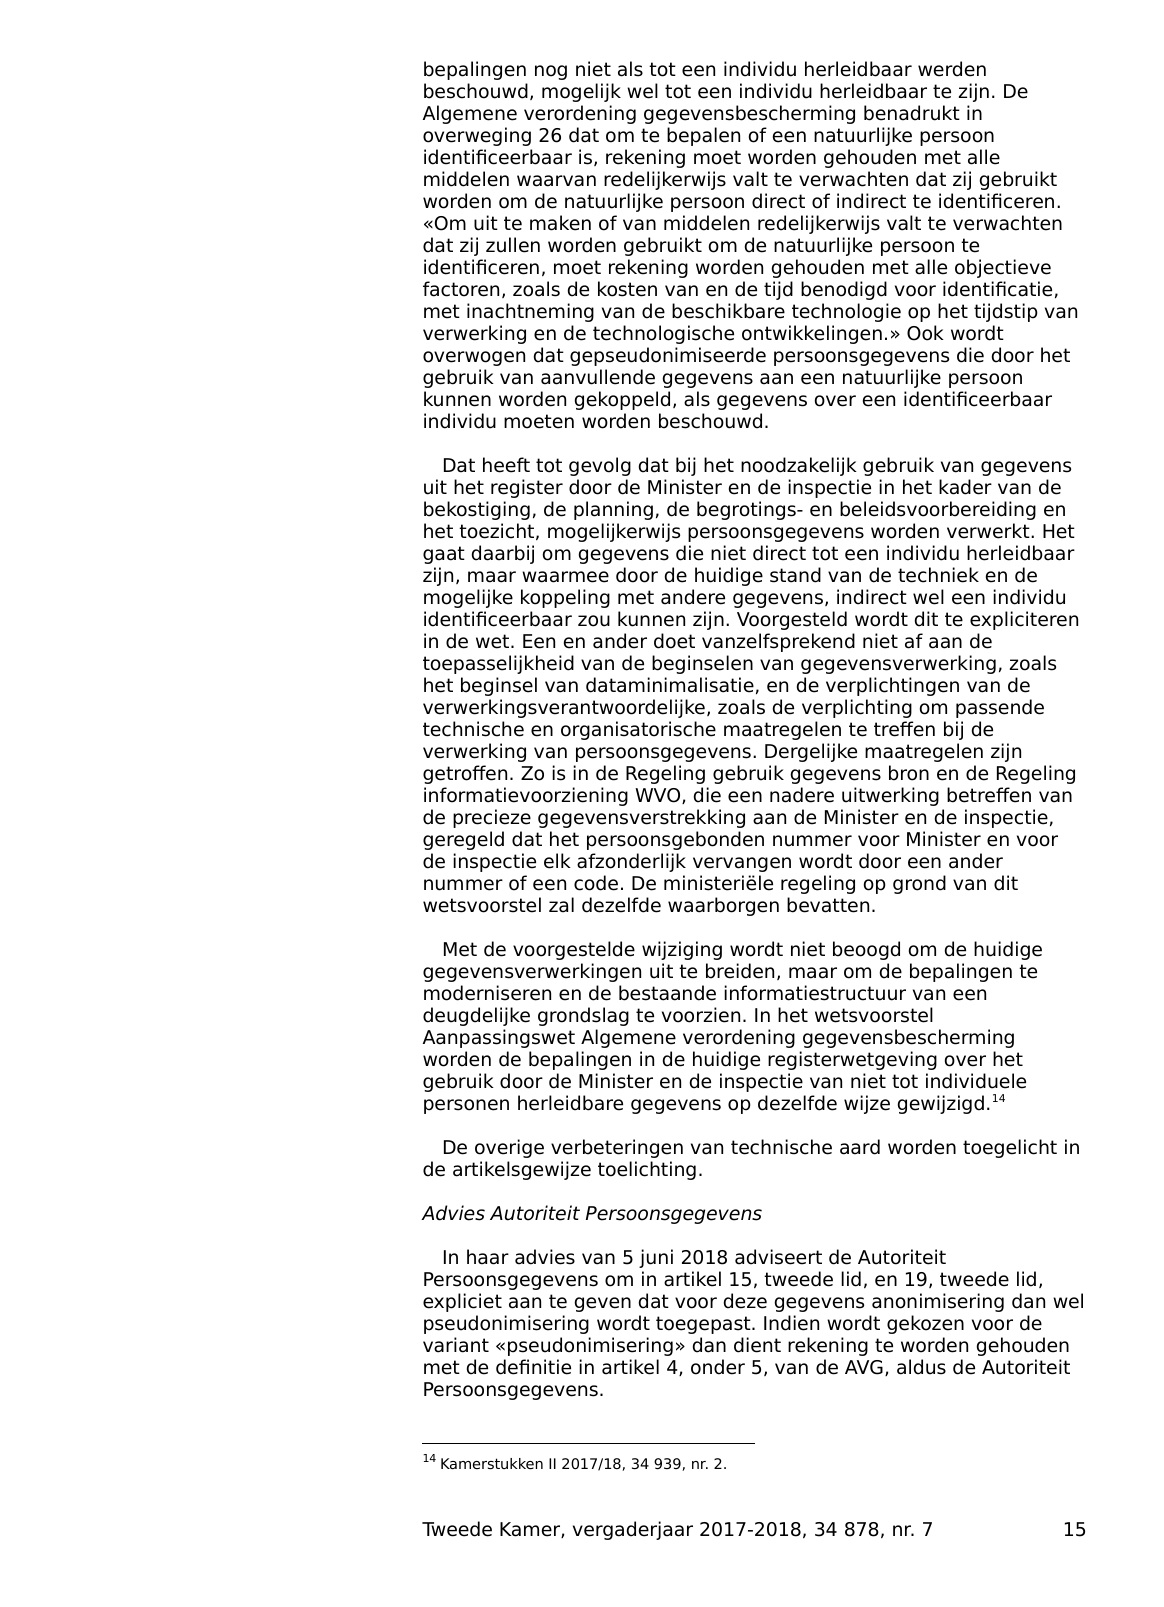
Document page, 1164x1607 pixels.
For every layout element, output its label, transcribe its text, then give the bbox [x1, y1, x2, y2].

text Met de voorgestelde wijziging wordt niet beoogd om de huidige gegevensverwerkingen uit te breiden, maar om de bepalingen te moderniseren en de bestaande informatiestructuur van een deugdelijke grondslag te voorzien. In het wetsvoorstel Aanpassingswet Algemene verordening gegevensbescherming worden de bepalingen in de huidige registerwetgeving over het gebruik door de Minister en de inspectie van niet tot individuele personen herleidbare gegevens op dezelfde wijze gewijzigd. [422, 939, 1087, 1114]
text Kamerstukken II 2017/18, 34 939, nr. 2. [422, 1452, 1087, 1474]
text bepalingen nog niet als tot een individu herleidbaar werden beschouwd, mogelijk wel tot een individu herleidbaar te zijn. De Algemene verordening gegevensbescherming benadrukt in overweging 26 dat om te bepalen of een natuurlijke persoon identificeerbaar is, rekening moet worden gehouden met alle middelen waarvan redelijkerwijs valt te verwachten dat zij gebruikt worden om de natuurlijke persoon direct of indirect te identificeren. «Om uit te maken of van middelen redelijkerwijs valt te verwachten dat zij zullen worden gebruikt om de natuurlijke persoon te identificeren, moet rekening worden gehouden met alle objectieve factoren, zoals de kosten van en de tijd benodigd voor identificatie, met inachtneming van de beschikbare technologie op het tijdstip van verwerking en de technologische ontwikkelingen.» Ook wordt overwogen dat gepseudonimiseerde persoonsgegevens die door het gebruik van aanvullende gegevens aan een natuurlijke persoon kunnen worden gekoppeld, als gegevens over een identificeerbaar individu moeten worden beschouwd. [422, 59, 1087, 433]
text Dat heeft tot gevolg dat bij het noodzakelijk gebruik van gegevens uit het register door de Minister en de inspectie in het kader van de bekostiging, de planning, de begrotings- en beleidsvoorbereiding en het toezicht, mogelijkerwijs persoonsgegevens worden verwerkt. Het gaat daarbij om gegevens die niet direct tot een individu herleidbaar zijn, maar waarmee door de huidige stand van de techniek en de mogelijke koppeling met andere gegevens, indirect wel een individu identificeerbaar zou kunnen zijn. Voorgesteld wordt dit te expliciteren in de wet. Een en ander doet vanzelfsprekend niet af aan de toepasselijkheid van de beginselen van gegevensverwerking, zoals het beginsel van dataminimalisatie, en de verplichtingen van de verwerkingsverantwoordelijke, zoals de verplichting om passende technische en organisatorische maatregelen te treffen bij de verwerking van persoonsgegevens. Dergelijke maatregelen zijn getroffen. Zo is in de Regeling gebruik gegevens bron en de Regeling informatievoorziening WVO, die een nadere uitwerking betreffen van de precieze gegevensverstrekking aan de Minister en de inspectie, geregeld dat het persoonsgebonden nummer voor Minister en voor de inspectie elk afzonderlijk vervangen wordt door een ander nummer of een code. De ministeriële regeling op grond van dit wetsvoorstel zal dezelfde waarborgen bevatten. [422, 455, 1087, 916]
text In haar advies van 5 juni 2018 adviseert de Autoriteit Persoonsgegevens om in artikel 15, tweede lid, en 19, tweede lid, expliciet aan te geven dat voor deze gegevens anonimisering dan wel pseudonimisering wordt toegepast. Indien wordt gekozen voor de variant «pseudonimisering» dan dient rekening te worden gehouden met de definitie in artikel 4, onder 5, van de AVG, aldus de Autoriteit Persoonsgegevens. [422, 1247, 1087, 1401]
subtitle Advies Autoriteit Persoonsgegevens [422, 1203, 1087, 1225]
text De overige verbeteringen van technische aard worden toegelicht in de artikelsgewijze toelichting. [422, 1137, 1087, 1181]
